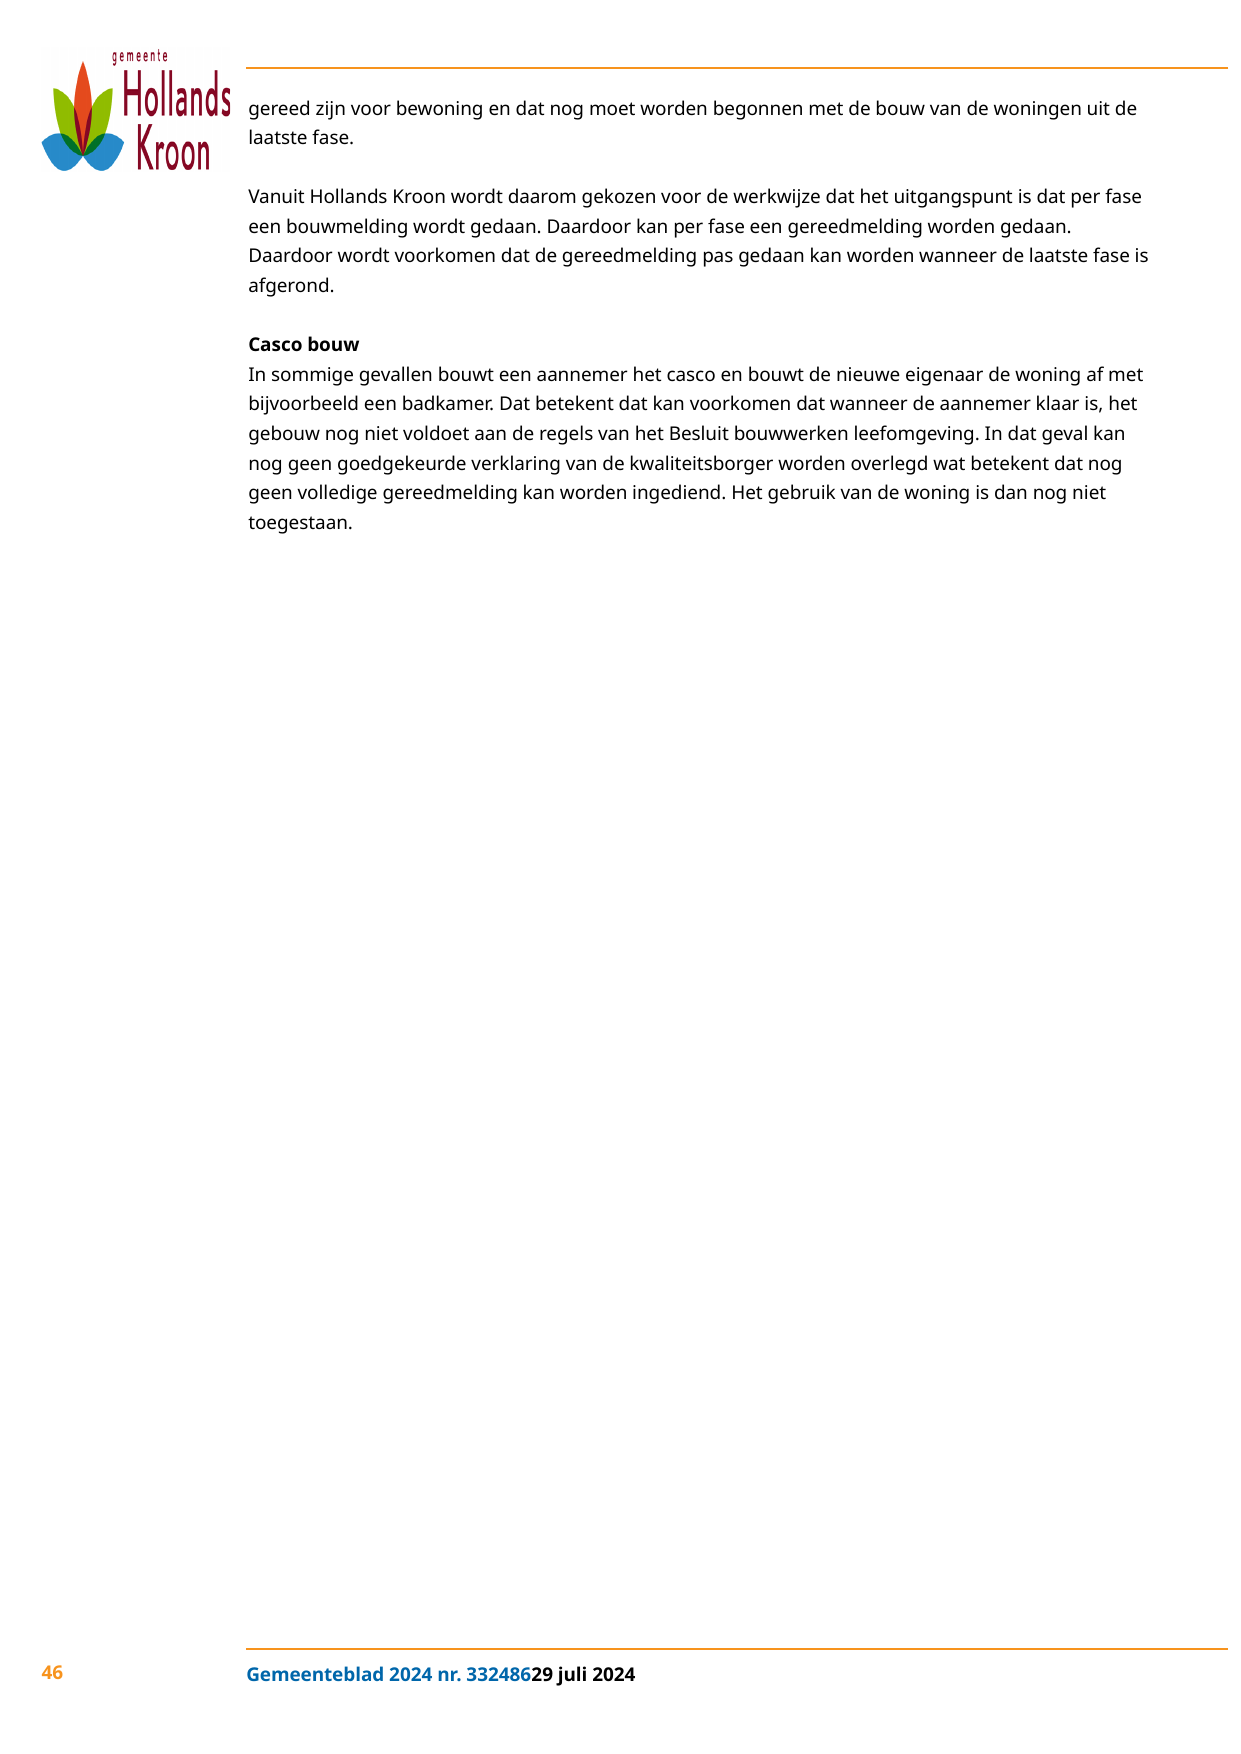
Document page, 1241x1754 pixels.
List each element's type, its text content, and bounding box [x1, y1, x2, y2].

picture [41, 47, 231, 172]
text gereed zijn voor bewoning en dat nog moet worden begonnen met de bouw van de woningen uit de laatste fase. [248, 95, 1152, 150]
text Vanuit Hollands Kroon wordt daarom gekozen voor de werkwijze dat het uitgangspunt is dat per fase een bouwmelding wordt gedaan. Daardoor kan per fase een gereedmelding worden gedaan. Daardoor wordt voorkomen dat de gereedmelding pas gedaan kan worden wanneer de laatste fase is afgerond. [248, 183, 1152, 298]
text In sommige gevallen bouwt een aannemer het casco en bouwt de nieuwe eigenaar de woning af met bijvoorbeeld een badkamer. Dat betekent dat kan voorkomen dat wanneer de aannemer klaar is, het gebouw nog niet voldoet aan de regels van het Besluit bouwwerken leefomgeving. In dat geval kan nog geen goedgekeurde verklaring van de kwaliteitsborger worden overlegd wat betekent dat nog geen volledige gereedmelding kan worden ingediend. Het gebruik van de woning is dan nog niet toegestaan. [248, 361, 1152, 535]
text Casco bouw [248, 331, 1152, 357]
